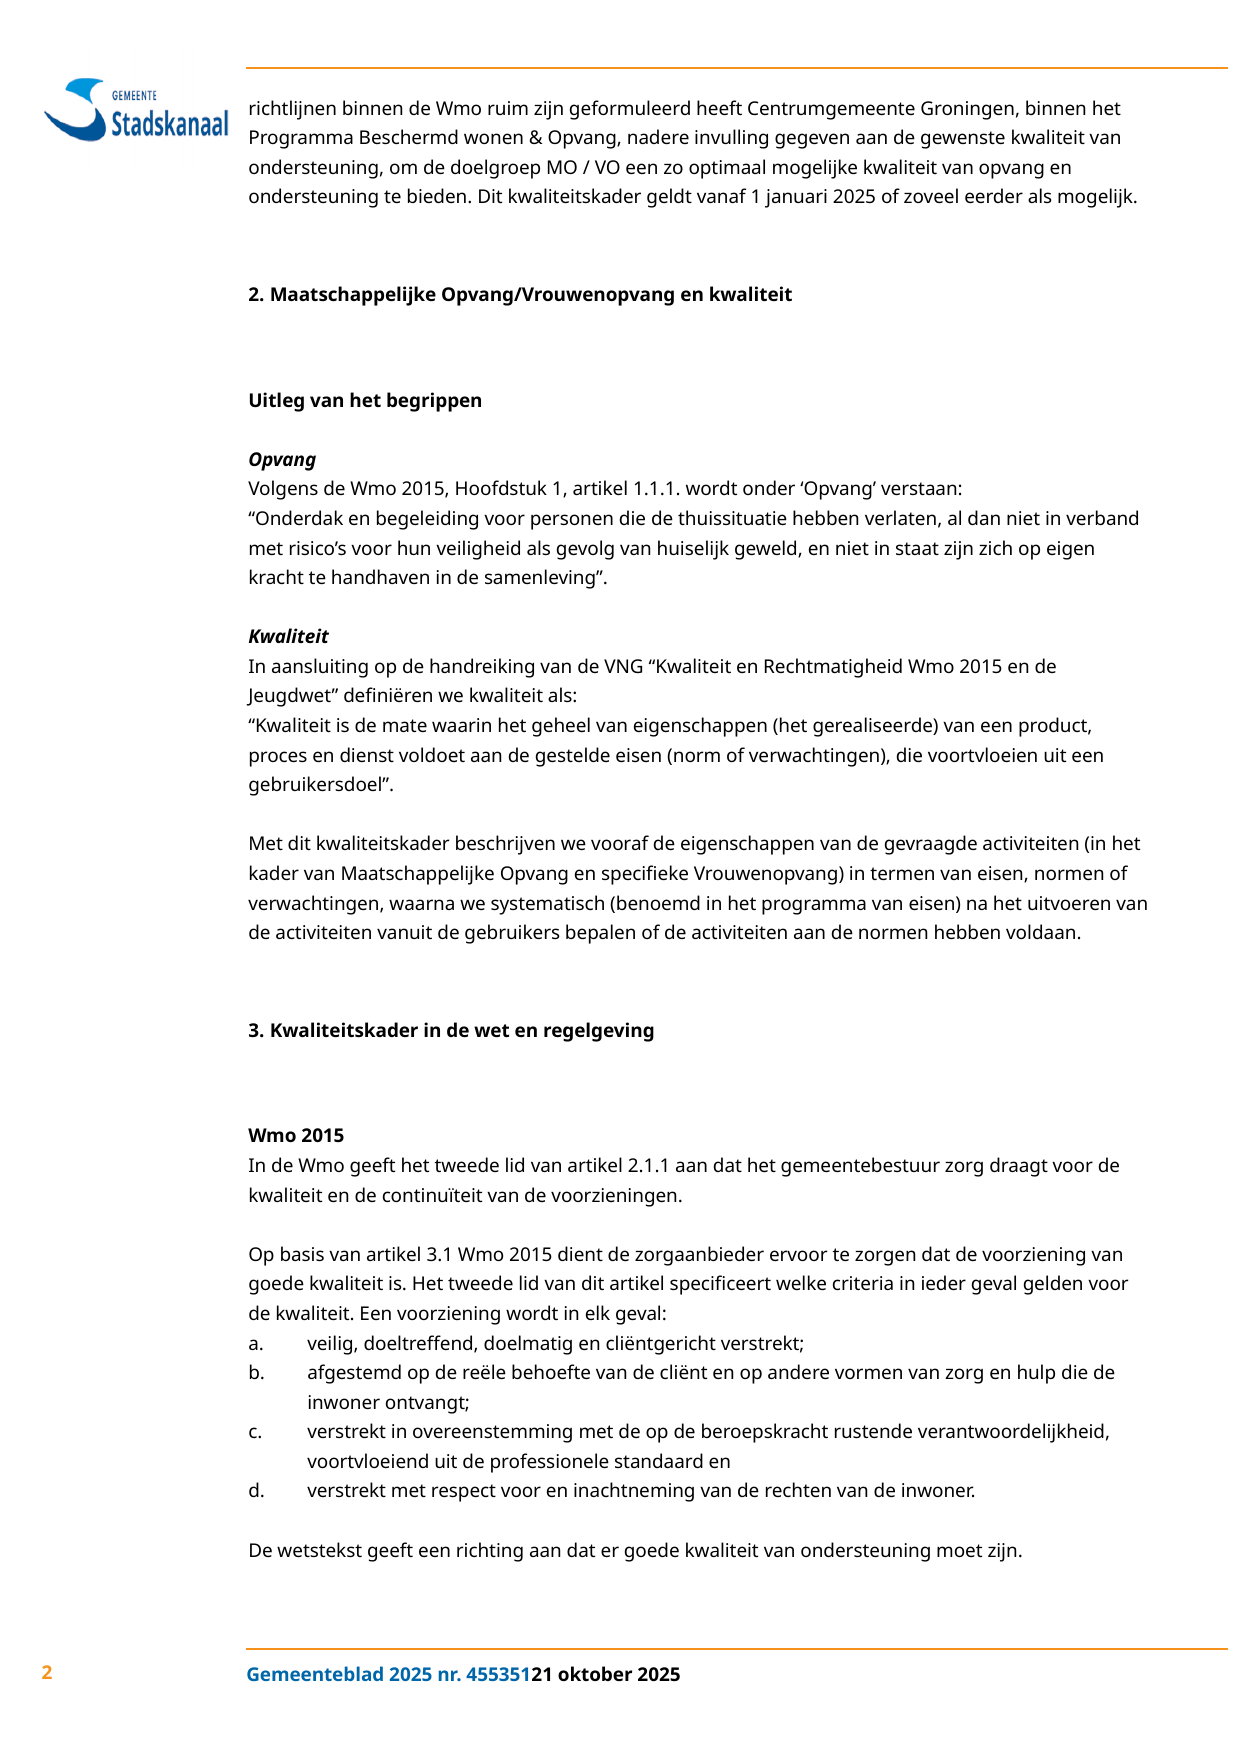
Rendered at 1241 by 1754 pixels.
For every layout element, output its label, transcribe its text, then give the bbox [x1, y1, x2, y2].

text De wetstekst geeft een richting aan dat er goede kwaliteit van ondersteuning moet zijn. [248, 1537, 1152, 1563]
text Kwaliteit [248, 623, 1152, 649]
text 2. Maatschappelijke Opvang/Vrouwenopvang en kwaliteit [248, 279, 1152, 308]
text Op basis van artikel 3.1 Wmo 2015 dient de zorgaanbieder ervoor te zorgen dat de voorziening van goede kwaliteit is. Het tweede lid van dit artikel specificeert welke criteria in ieder geval gelden voor de kwaliteit. Een voorziening wordt in elk geval: [248, 1241, 1152, 1326]
text Opvang [248, 446, 1152, 472]
text In aansluiting op de handreiking van de VNG “Kwaliteit en Rechtmatigheid Wmo 2015 en de Jeugdwet” definiëren we kwaliteit als: [248, 653, 1152, 708]
list veilig, doeltreffend, doelmatig en cliëntgericht verstrekt; [248, 1330, 1152, 1356]
text Met dit kwaliteitskader beschrijven we vooraf de eigenschappen van de gevraagde activiteiten (in het kader van Maatschappelijke Opvang en specifieke Vrouwenopvang) in termen van eisen, normen of verwachtingen, waarna we systematisch (benoemd in het programma van eisen) na het uitvoeren van de activiteiten vanuit de gebruikers bepalen of de activiteiten aan de normen hebben voldaan. [248, 831, 1152, 945]
text 3. Kwaliteitskader in de wet en regelgeving [248, 1015, 1152, 1044]
text “Onderdak en begeleiding voor personen die de thuissituatie hebben verlaten, al dan niet in verband met risico’s voor hun veiligheid als gevolg van huiselijk geweld, en niet in staat zijn zich op eigen kracht te handhaven in de samenleving”. [248, 505, 1152, 590]
text Volgens de Wmo 2015, Hoofdstuk 1, artikel 1.1.1. wordt onder ‘Opvang’ verstaan: [248, 476, 1152, 501]
list verstrekt met respect voor en inachtneming van de rechten van de inwoner. [248, 1478, 1152, 1503]
text richtlijnen binnen de Wmo ruim zijn geformuleerd heeft Centrumgemeente Groningen, binnen het Programma Beschermd wonen & Opvang, nadere invulling gegeven aan de gewenste kwaliteit van ondersteuning, om de doelgroep MO / VO een zo optimaal mogelijke kwaliteit van opvang en ondersteuning te bieden. Dit kwaliteitskader geldt vanaf 1 januari 2025 of zoveel eerder als mogelijk. [248, 95, 1152, 209]
text In de Wmo geeft het tweede lid van artikel 2.1.1 aan dat het gemeentebestuur zorg draagt voor de kwaliteit en de continuïteit van de voorzieningen. [248, 1152, 1152, 1208]
list verstrekt in overeenstemming met de op de beroepskracht rustende verantwoordelijkheid, voortvloeiend uit de professionele standaard en [248, 1418, 1152, 1474]
text Wmo 2015 [248, 1123, 1152, 1148]
text “Kwaliteit is de mate waarin het geheel van eigenschappen (het gerealiseerde) van een product, proces en dienst voldoet aan de gestelde eisen (norm of verwachtingen), die voortvloeien uit een gebruikersdoel”. [248, 712, 1152, 797]
list afgestemd op de reële behoefte van de cliënt en op andere vormen van zorg en hulp die de inwoner ontvangt; [248, 1359, 1152, 1415]
picture [41, 47, 231, 172]
text Uitleg van het begrippen [248, 387, 1152, 413]
